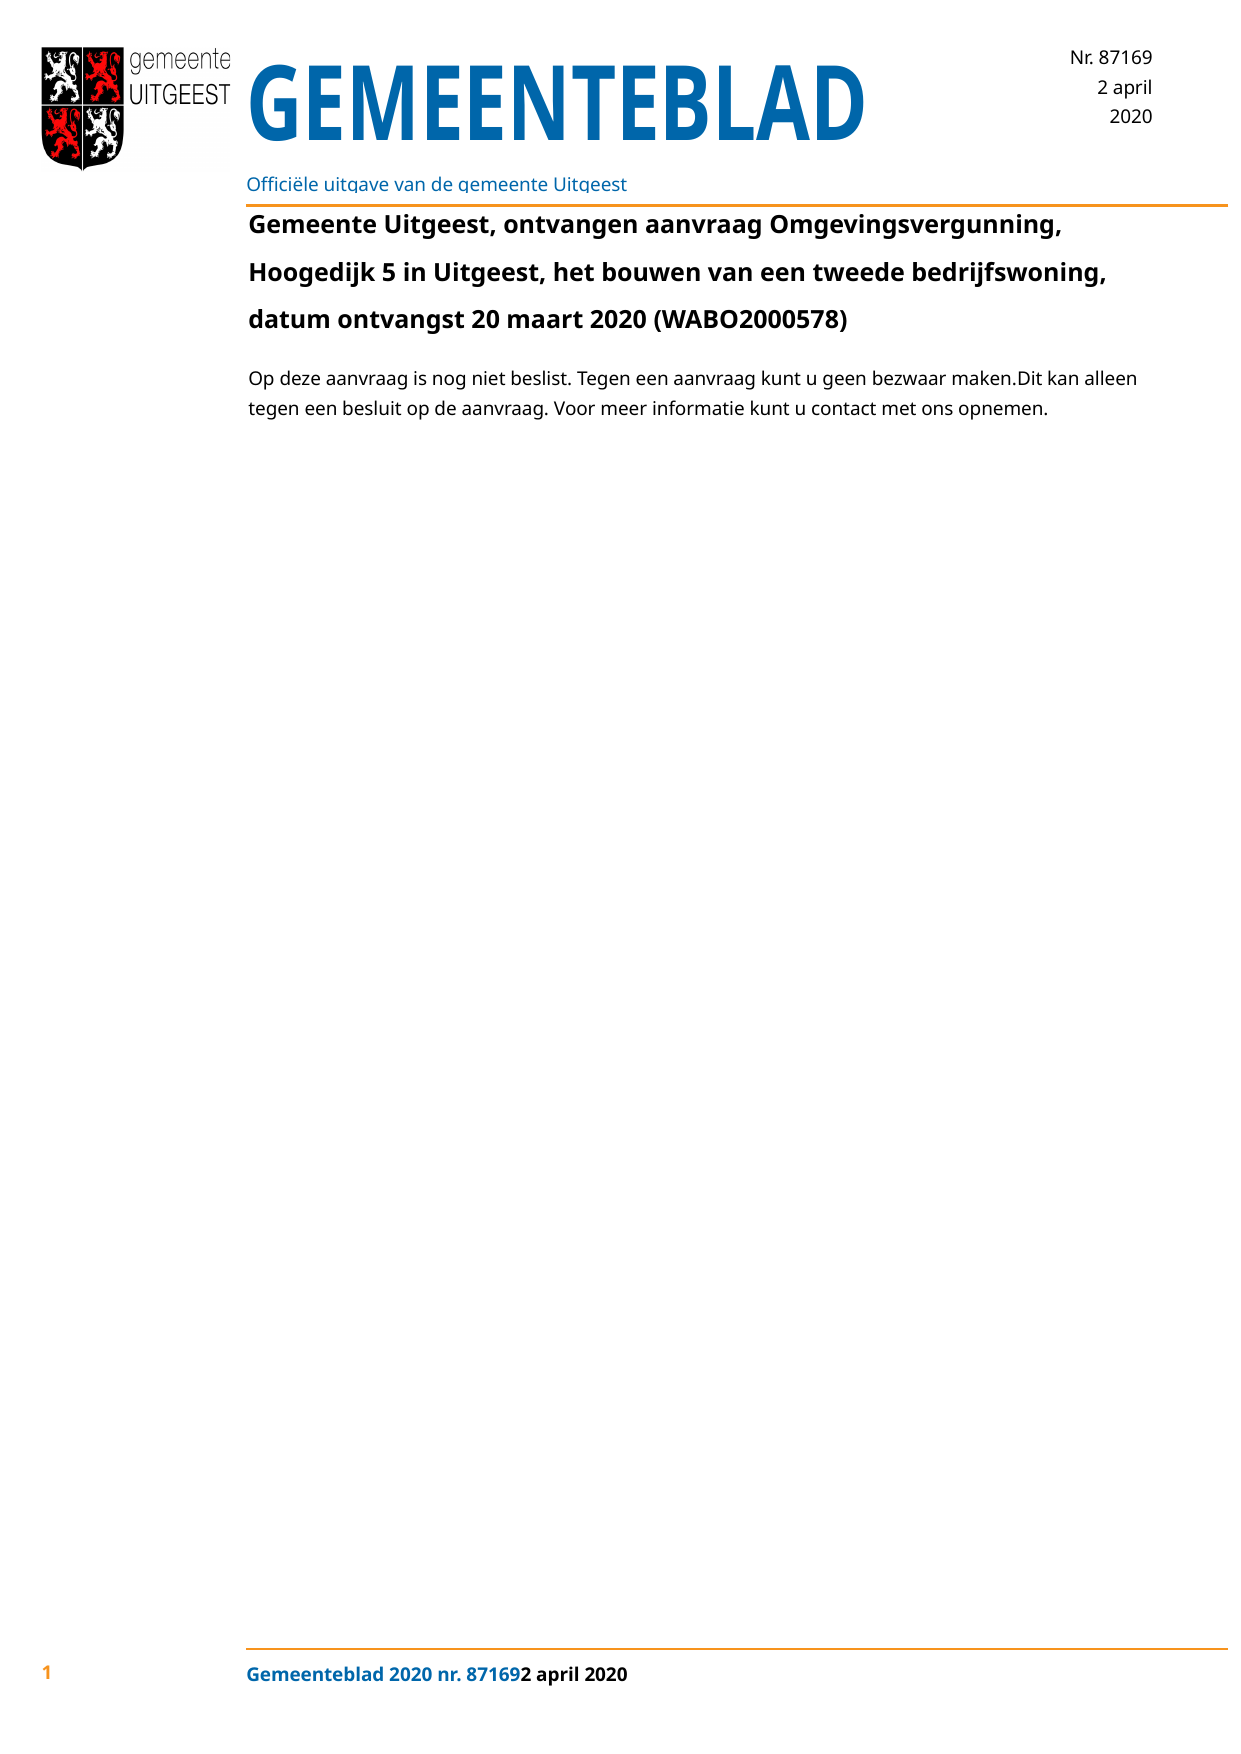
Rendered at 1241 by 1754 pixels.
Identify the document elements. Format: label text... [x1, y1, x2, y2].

picture [41, 47, 231, 172]
text Gemeente Uitgeest, ontvangen aanvraag Omgevingsvergunning, Hoogedijk 5 in Uitgeest, het bouwen van een tweede bedrijfswoning, datum ontvangst 20 maart 2020 (WABO2000578) [248, 207, 1152, 336]
text Op deze aanvraag is nog niet beslist. Tegen een aanvraag kunt u geen bezwaar maken.Dit kan alleen tegen een besluit op de aanvraag. Voor meer informatie kunt u contact met ons opnemen. [248, 366, 1152, 421]
